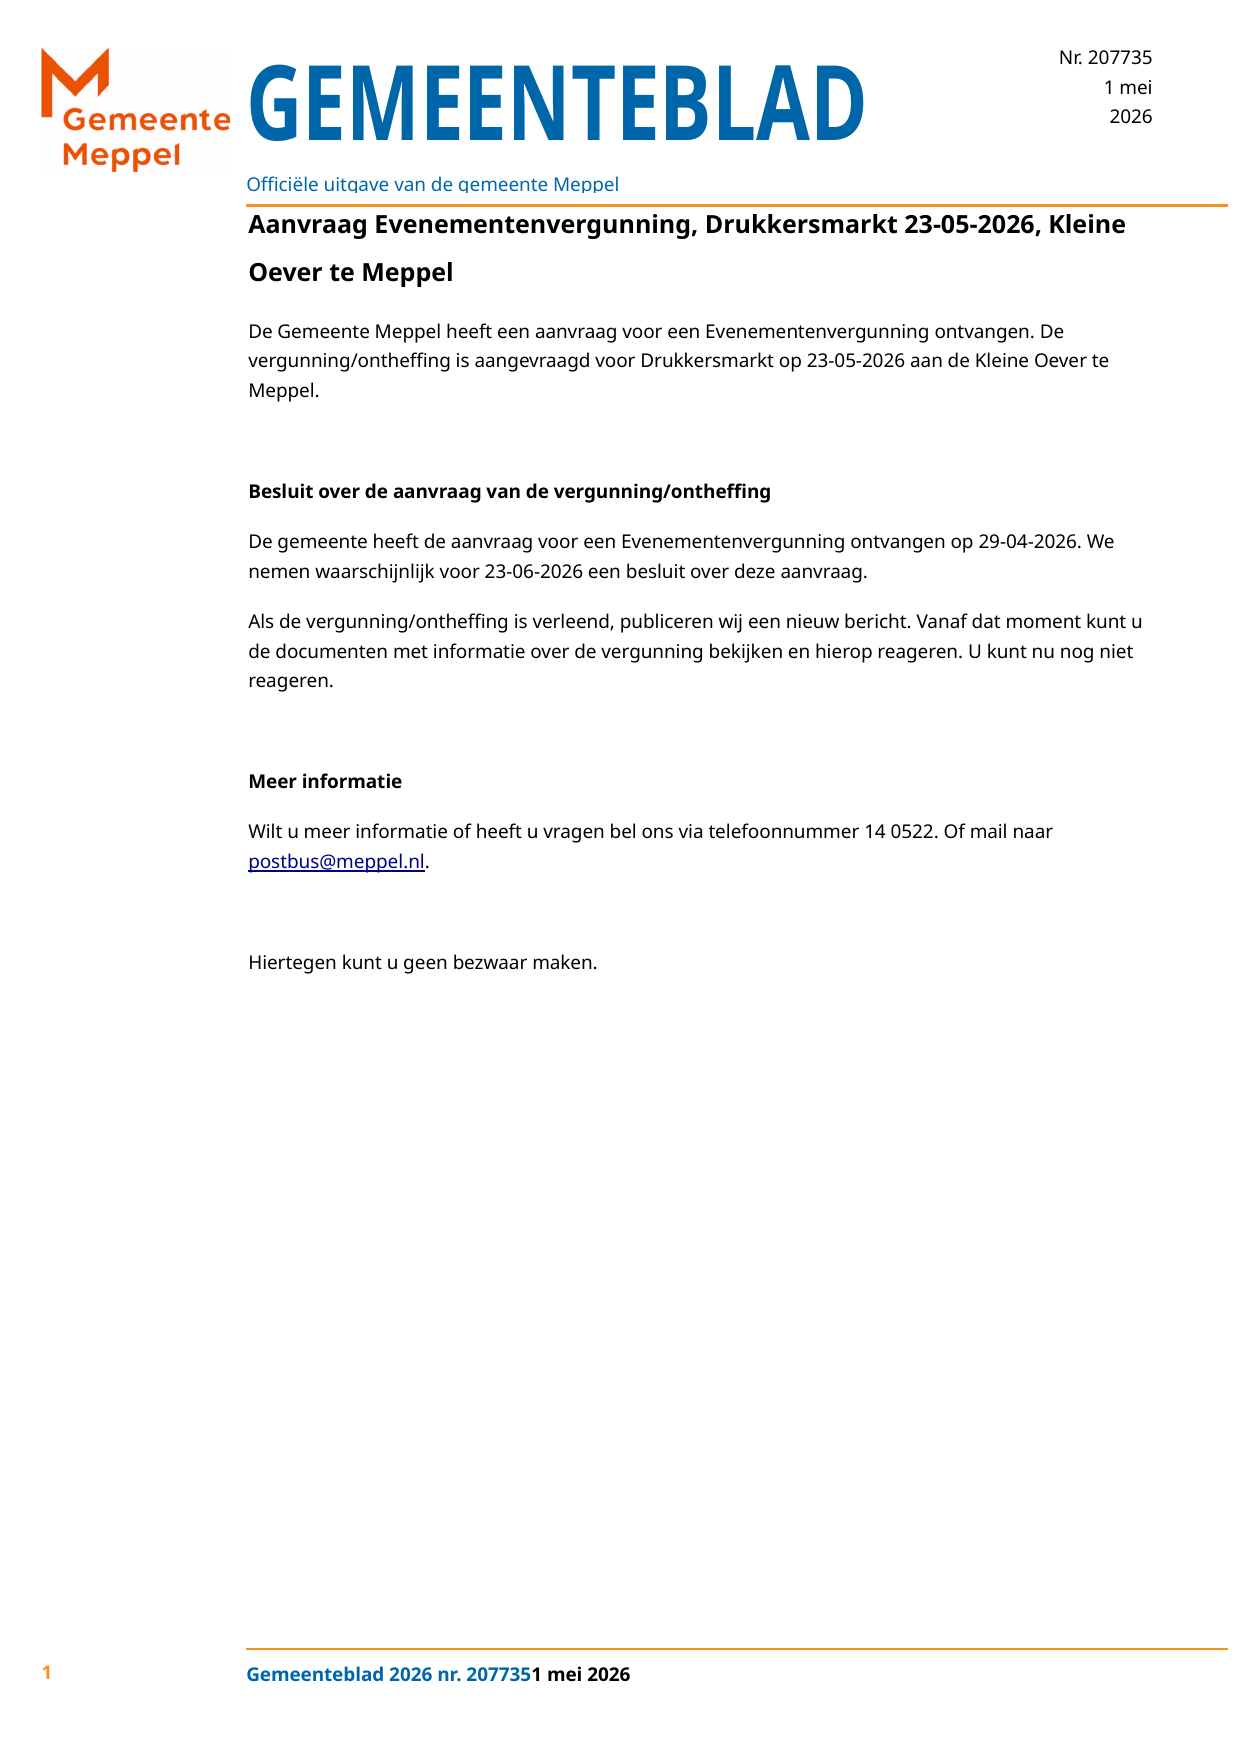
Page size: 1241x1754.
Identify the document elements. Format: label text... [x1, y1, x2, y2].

text De Gemeente Meppel heeft een aanvraag voor een Evenementenvergunning ontvangen. De vergunning/ontheffing is aangevraagd voor Drukkersmarkt op 23-05-2026 aan de Kleine Oever te Meppel. [248, 318, 1152, 403]
text Als de vergunning/ontheffing is verleend, publiceren wij een nieuw bericht. Vanaf dat moment kunt u de documenten met informatie over de vergunning bekijken en hierop reageren. U kunt nu nog niet reageren. [248, 608, 1152, 693]
text Meer informatie [248, 768, 1152, 794]
picture [41, 47, 231, 172]
text Besluit over de aanvraag van de vergunning/ontheffing [248, 478, 1152, 504]
text Hiertegen kunt u geen bezwaar maken. [248, 949, 1152, 975]
text Wilt u meer informatie of heeft u vragen bel ons via telefoonnummer 14 0522. Of mail naar postbus@meppel.nl. [248, 819, 1152, 874]
text Aanvraag Evenementenvergunning, Drukkersmarkt 23-05-2026, Kleine Oever te Meppel [248, 207, 1152, 288]
text De gemeente heeft de aanvraag voor een Evenementenvergunning ontvangen op 29-04-2026. We nemen waarschijnlijk voor 23-06-2026 een besluit over deze aanvraag. [248, 528, 1152, 584]
